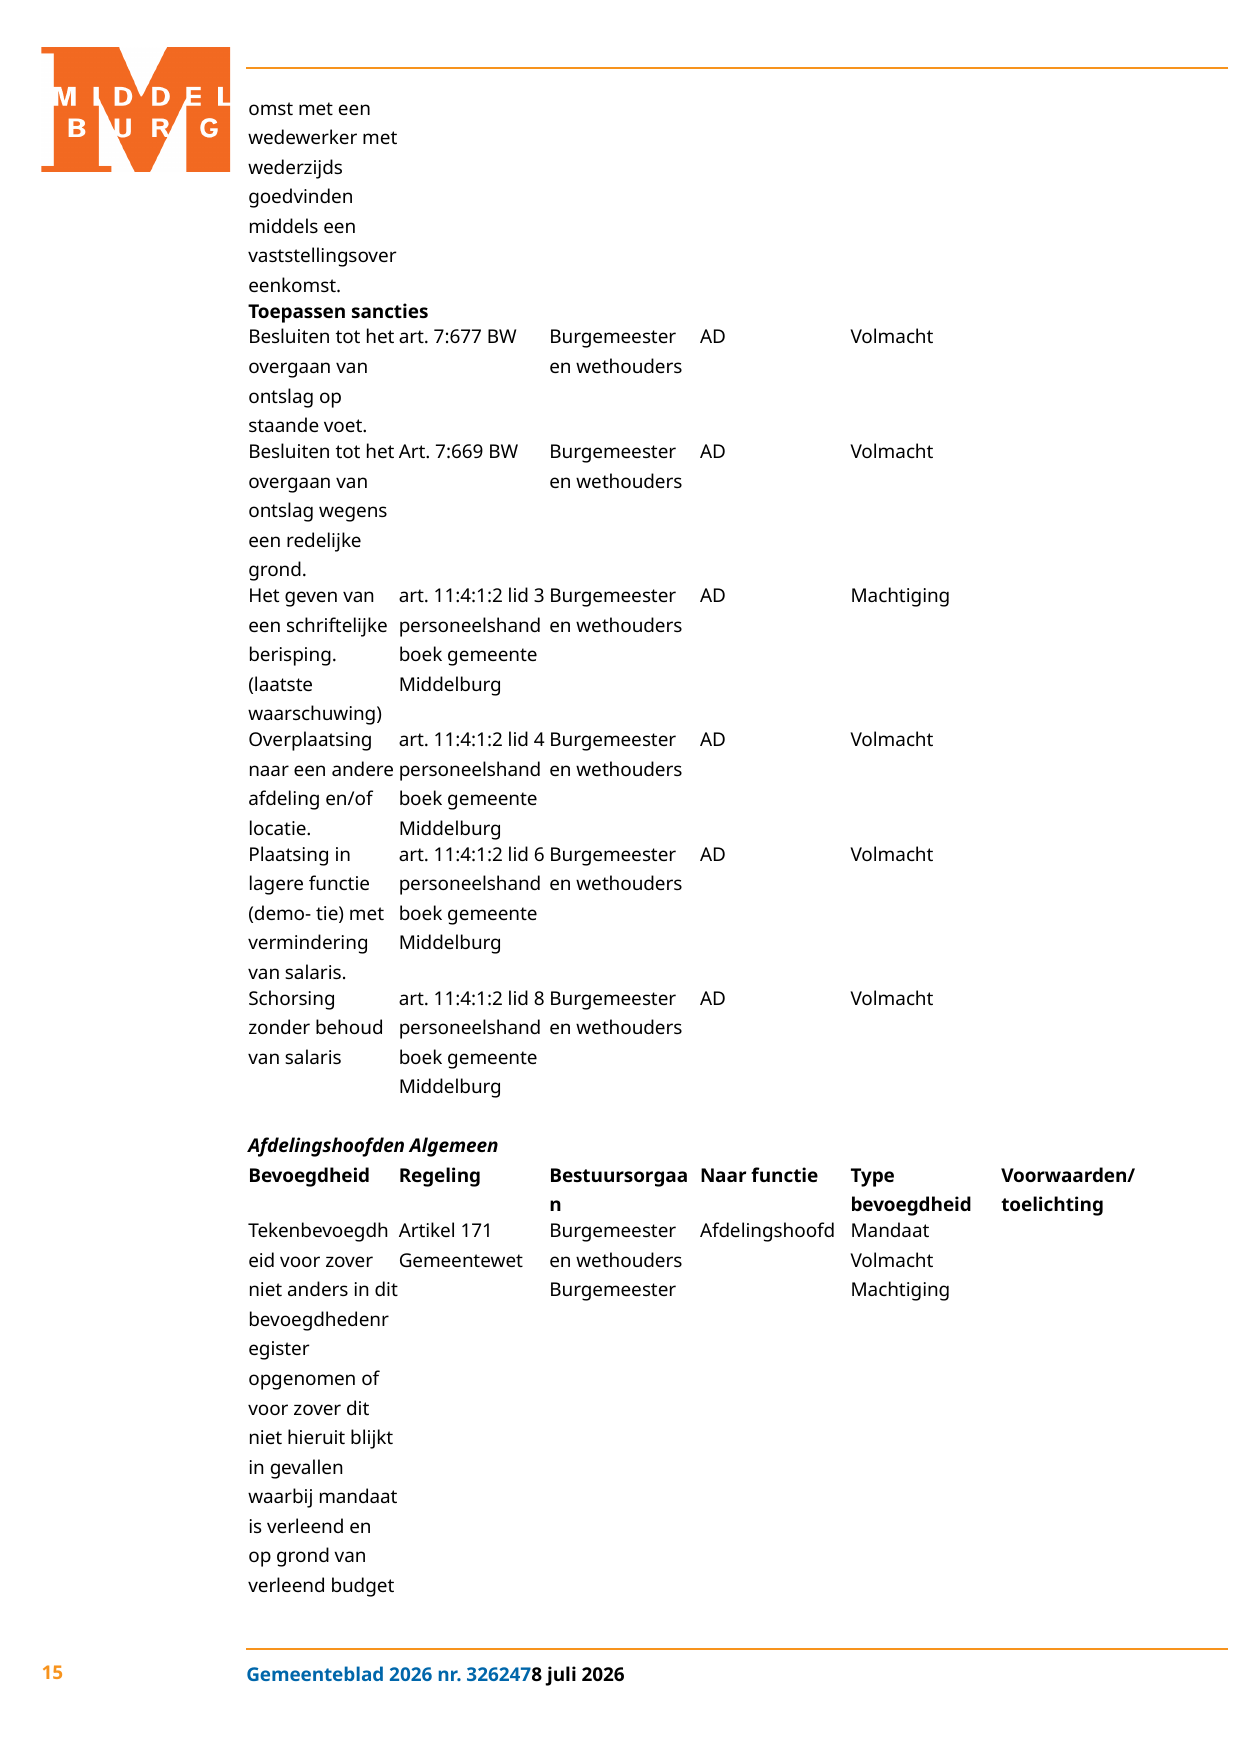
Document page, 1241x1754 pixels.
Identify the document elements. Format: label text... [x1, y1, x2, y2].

table_cell Burgemeester en wethouders [549, 324, 700, 438]
table_cell Volmacht [850, 985, 1001, 1099]
table_cell Machtiging [850, 582, 1001, 726]
text Afdelingshoofden Algemeen [248, 1132, 1152, 1158]
table_cell Burgemeester en wethouders [549, 438, 700, 582]
table_cell AD [700, 726, 850, 841]
table_cell Afdelingshoofd [700, 1217, 850, 1598]
table_cell [700, 95, 850, 298]
table_cell art. 11:4:1:2 lid 8 personeelshandboek gemeente Middelburg [399, 985, 549, 1099]
table_cell Toepassen sancties [248, 298, 1152, 324]
table_cell Volmacht [850, 438, 1001, 582]
table_cell Burgemeester en wethouders [549, 582, 700, 726]
table_cell [1001, 95, 1152, 298]
table_cell Volmacht [850, 726, 1001, 841]
table_cell art. 11:4:1:2 lid 6 personeelshandboek gemeente Middelburg [399, 841, 549, 985]
table_cell Volmacht [850, 324, 1001, 438]
table_header Regeling [399, 1162, 549, 1217]
table_header Type bevoegdheid [850, 1162, 1001, 1217]
table_cell AD [700, 841, 850, 985]
table_cell Mandaat Volmacht Machtiging [850, 1217, 1001, 1598]
table_cell Tekenbevoegdheid voor zover niet anders in dit bevoegdhedenregister opgenomen of voor zover dit niet hieruit blijkt in gevallen waarbij mandaat is verleend en op grond van verleend budget [248, 1217, 398, 1598]
table_cell [1001, 438, 1152, 582]
table_cell art. 11:4:1:2 lid 3 personeelshandboek gemeente Middelburg [399, 582, 549, 726]
table_cell [1001, 582, 1152, 726]
table_cell Besluiten tot het overgaan van ontslag op staande voet. [248, 324, 398, 438]
table_cell [1001, 985, 1152, 1099]
table_cell [1001, 726, 1152, 841]
table_cell [850, 95, 1001, 298]
table_cell [1001, 1217, 1152, 1598]
table_header Bevoegdheid [248, 1162, 398, 1217]
table_cell Burgemeester en wethouders Burgemeester [549, 1217, 700, 1598]
table_cell [399, 95, 549, 298]
table_cell [1001, 324, 1152, 438]
table_cell [549, 95, 700, 298]
table_cell omst met een wedewerker met wederzijds goedvinden middels een vaststellingsovereenkomst. [248, 95, 398, 298]
table_cell Burgemeester en wethouders [549, 985, 700, 1099]
table_cell AD [700, 985, 850, 1099]
table_cell Art. 7:669 BW [399, 438, 549, 582]
table_cell art. 11:4:1:2 lid 4 personeelshandboek gemeente Middelburg [399, 726, 549, 841]
table_cell AD [700, 438, 850, 582]
table_cell Volmacht [850, 841, 1001, 985]
table_cell Plaatsing in lagere functie (demo- tie) met vermindering van salaris. [248, 841, 398, 985]
table_cell Burgemeester en wethouders [549, 726, 700, 841]
table_header Naar functie [700, 1162, 850, 1217]
table_cell [1001, 841, 1152, 985]
table_cell Besluiten tot het overgaan van ontslag wegens een redelijke grond. [248, 438, 398, 582]
table_cell AD [700, 582, 850, 726]
table_cell Overplaatsing naar een andere afdeling en/of locatie. [248, 726, 398, 841]
table_cell Artikel 171 Gemeentewet [399, 1217, 549, 1598]
table_header Bestuursorgaan [549, 1162, 700, 1217]
table_header Voorwaarden/toelichting [1001, 1162, 1152, 1217]
table_cell Schorsing zonder behoud van salaris [248, 985, 398, 1099]
picture [41, 47, 231, 172]
table_cell AD [700, 324, 850, 438]
table_cell Het geven van een schriftelijke berisping. (laatste waarschuwing) [248, 582, 398, 726]
table_cell art. 7:677 BW [399, 324, 549, 438]
table_cell Burgemeester en wethouders [549, 841, 700, 985]
